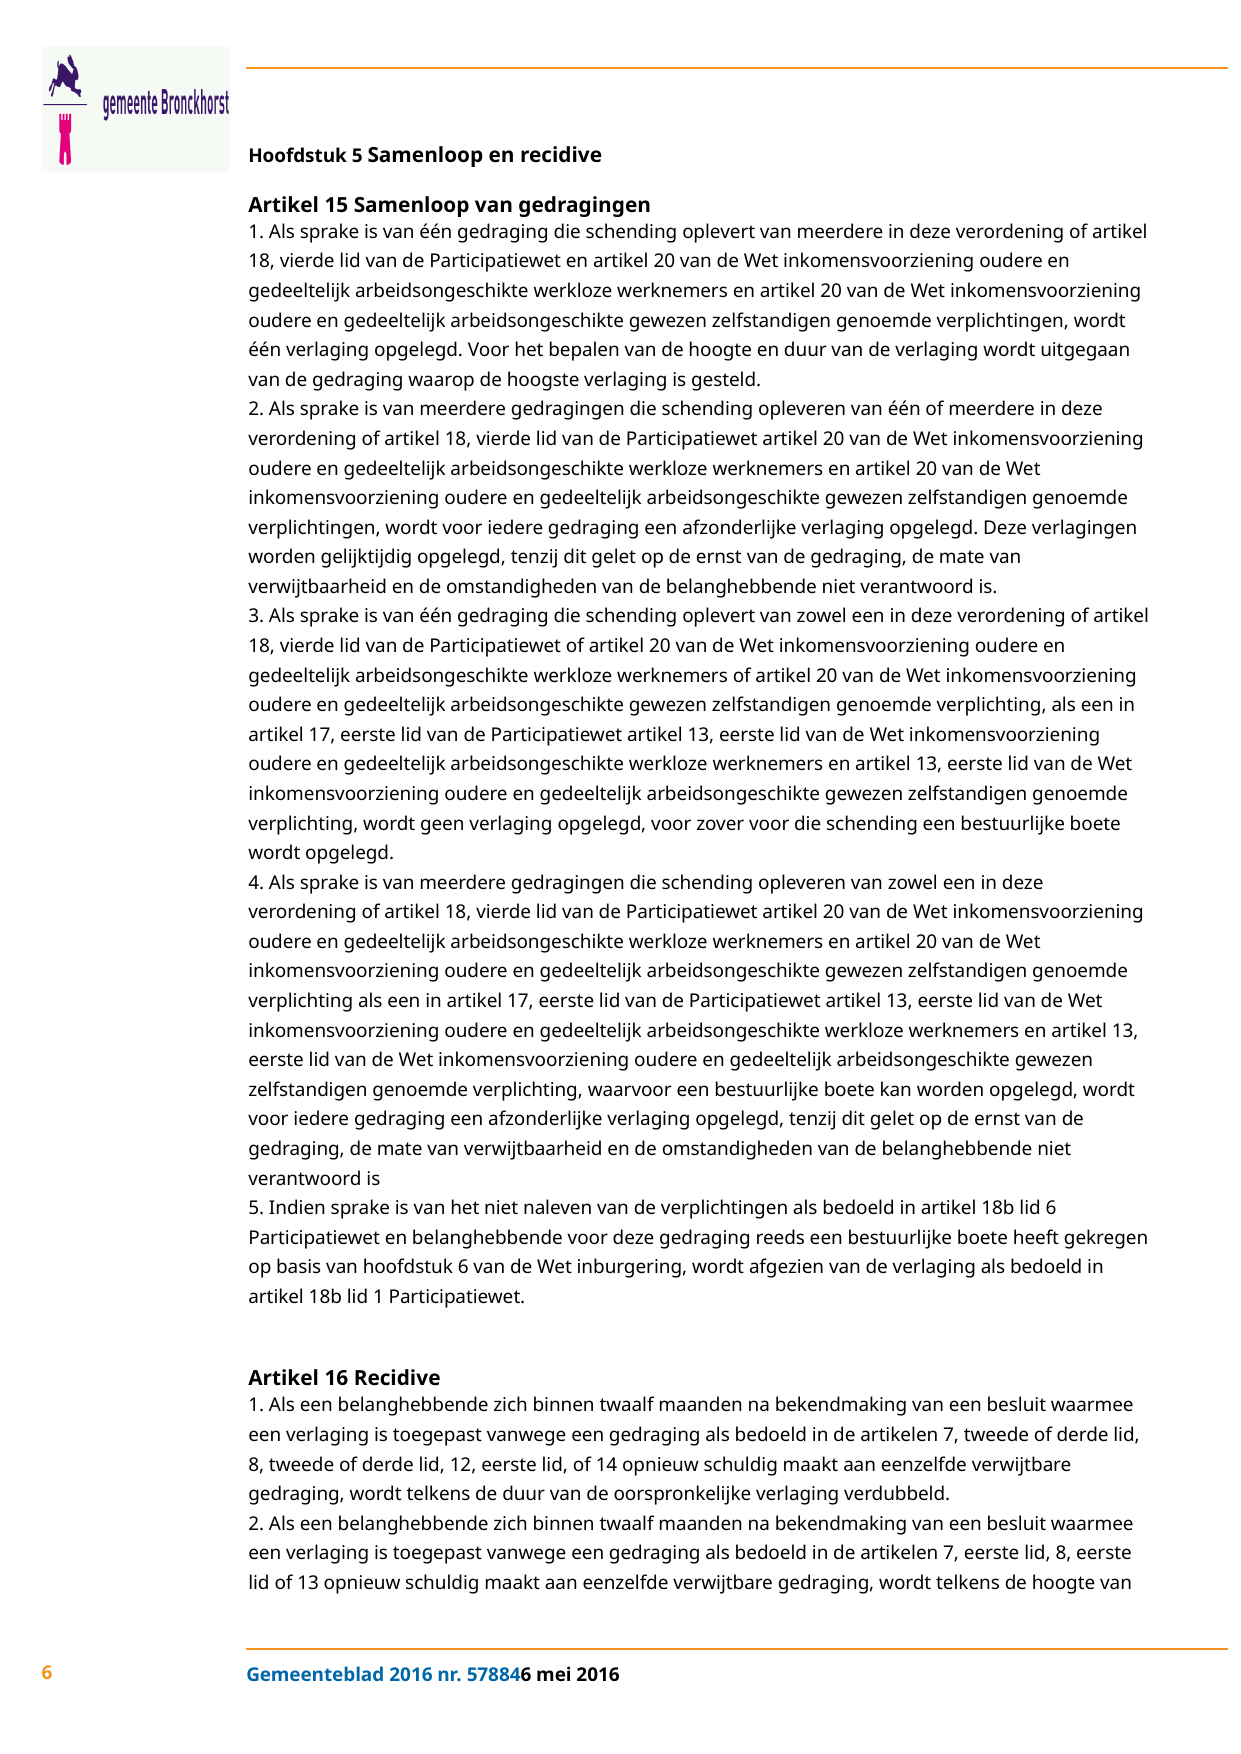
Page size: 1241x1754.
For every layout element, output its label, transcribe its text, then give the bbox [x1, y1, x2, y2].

text 4. Als sprake is van meerdere gedragingen die schending opleveren van zowel een in deze verordening of artikel 18, vierde lid van de Participatiewet artikel 20 van de Wet inkomensvoorziening oudere en gedeeltelijk arbeidsongeschikte werkloze werknemers en artikel 20 van de Wet inkomensvoorziening oudere en gedeeltelijk arbeidsongeschikte gewezen zelfstandigen genoemde verplichting als een in artikel 17, eerste lid van de Participatiewet artikel 13, eerste lid van de Wet inkomensvoorziening oudere en gedeeltelijk arbeidsongeschikte werkloze werknemers en artikel 13, eerste lid van de Wet inkomensvoorziening oudere en gedeeltelijk arbeidsongeschikte gewezen zelfstandigen genoemde verplichting, waarvoor een bestuurlijke boete kan worden opgelegd, wordt voor iedere gedraging een afzonderlijke verlaging opgelegd, tenzij dit gelet op de ernst van de gedraging, de mate van verwijtbaarheid en de omstandigheden van de belanghebbende niet verantwoord is [248, 869, 1152, 1191]
text 1. Als sprake is van één gedraging die schending oplevert van meerdere in deze verordening of artikel 18, vierde lid van de Participatiewet en artikel 20 van de Wet inkomensvoorziening oudere en gedeeltelijk arbeidsongeschikte werkloze werknemers en artikel 20 van de Wet inkomensvoorziening oudere en gedeeltelijk arbeidsongeschikte gewezen zelfstandigen genoemde verplichtingen, wordt één verlaging opgelegd. Voor het bepalen van de hoogte en duur van de verlaging wordt uitgegaan van de gedraging waarop de hoogste verlaging is gesteld. [248, 218, 1152, 392]
text 3. Als sprake is van één gedraging die schending oplevert van zowel een in deze verordening of artikel 18, vierde lid van de Participatiewet of artikel 20 van de Wet inkomensvoorziening oudere en gedeeltelijk arbeidsongeschikte werkloze werknemers of artikel 20 van de Wet inkomensvoorziening oudere en gedeeltelijk arbeidsongeschikte gewezen zelfstandigen genoemde verplichting, als een in artikel 17, eerste lid van de Participatiewet artikel 13, eerste lid van de Wet inkomensvoorziening oudere en gedeeltelijk arbeidsongeschikte werkloze werknemers en artikel 13, eerste lid van de Wet inkomensvoorziening oudere en gedeeltelijk arbeidsongeschikte gewezen zelfstandigen genoemde verplichting, wordt geen verlaging opgelegd, voor zover voor die schending een bestuurlijke boete wordt opgelegd. [248, 603, 1152, 865]
text Hoofdstuk 5 Samenloop en recidive [248, 140, 1152, 169]
text 5. Indien sprake is van het niet naleven van de verplichtingen als bedoeld in artikel 18b lid 6 Participatiewet en belanghebbende voor deze gedraging reeds een bestuurlijke boete heeft gekregen op basis van hoofdstuk 6 van de Wet inburgering, wordt afgezien van de verlaging als bedoeld in artikel 18b lid 1 Participatiewet. [248, 1194, 1152, 1309]
text Artikel 15 Samenloop van gedragingen [248, 190, 1152, 218]
text 2. Als een belanghebbende zich binnen twaalf maanden na bekendmaking van een besluit waarmee een verlaging is toegepast vanwege een gedraging als bedoeld in de artikelen 7, eerste lid, 8, eerste lid of 13 opnieuw schuldig maakt aan eenzelfde verwijtbare gedraging, wordt telkens de hoogte van [248, 1510, 1152, 1595]
picture [41, 47, 231, 172]
text 2. Als sprake is van meerdere gedragingen die schending opleveren van één of meerdere in deze verordening of artikel 18, vierde lid van de Participatiewet artikel 20 van de Wet inkomensvoorziening oudere en gedeeltelijk arbeidsongeschikte werkloze werknemers en artikel 20 van de Wet inkomensvoorziening oudere en gedeeltelijk arbeidsongeschikte gewezen zelfstandigen genoemde verplichtingen, wordt voor iedere gedraging een afzonderlijke verlaging opgelegd. Deze verlagingen worden gelijktijdig opgelegd, tenzij dit gelet op de ernst van de gedraging, de mate van verwijtbaarheid en de omstandigheden van de belanghebbende niet verantwoord is. [248, 396, 1152, 599]
text Artikel 16 Recidive [248, 1363, 1152, 1392]
text 1. Als een belanghebbende zich binnen twaalf maanden na bekendmaking van een besluit waarmee een verlaging is toegepast vanwege een gedraging als bedoeld in de artikelen 7, tweede of derde lid, 8, tweede of derde lid, 12, eerste lid, of 14 opnieuw schuldig maakt aan eenzelfde verwijtbare gedraging, wordt telkens de duur van de oorspronkelijke verlaging verdubbeld. [248, 1392, 1152, 1506]
